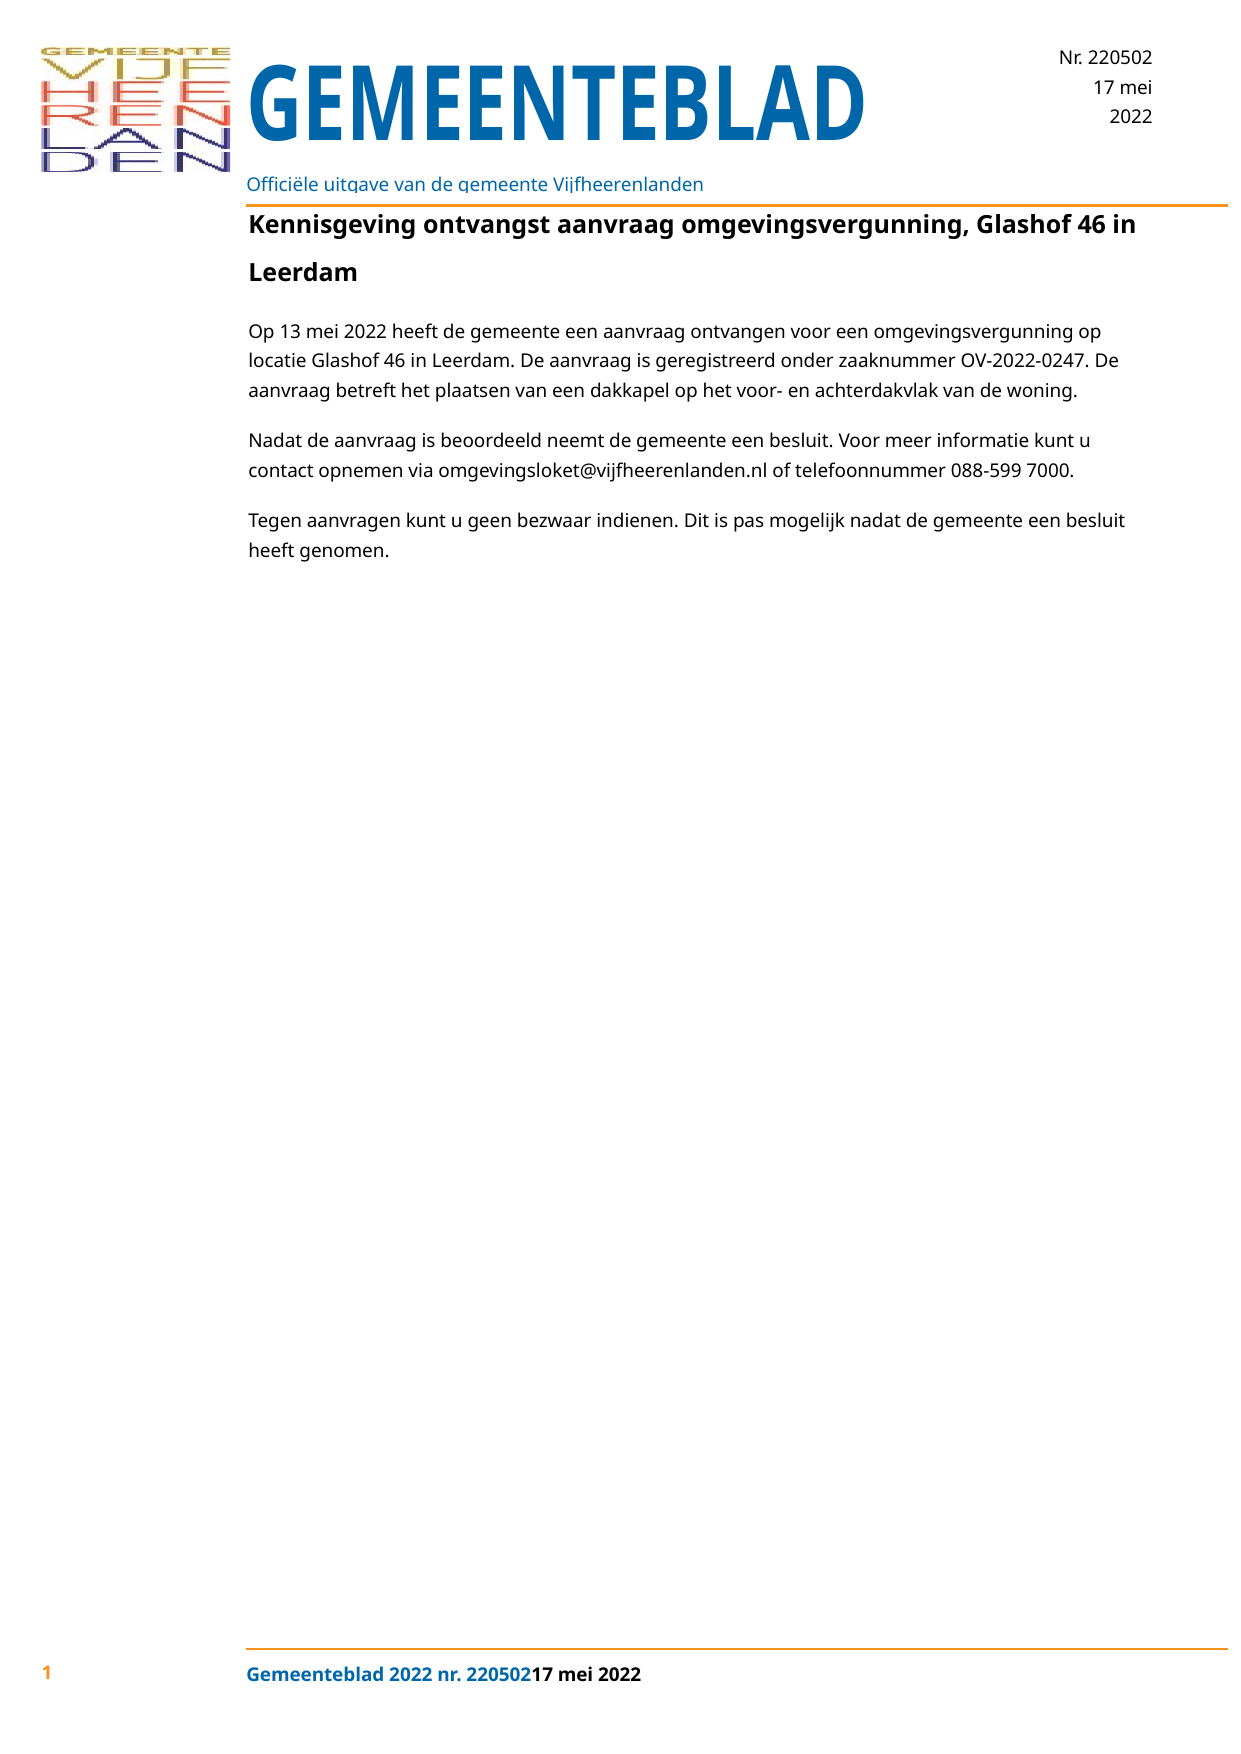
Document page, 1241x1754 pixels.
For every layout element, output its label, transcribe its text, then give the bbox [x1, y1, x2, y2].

picture [41, 47, 231, 172]
text Kennisgeving ontvangst aanvraag omgevingsvergunning, Glashof 46 in Leerdam [248, 207, 1152, 288]
text Nadat de aanvraag is beoordeeld neemt de gemeente een besluit. Voor meer informatie kunt u contact opnemen via omgevingsloket@vijfheerenlanden.nl of telefoonnummer 088-599 7000. [248, 427, 1152, 483]
text Tegen aanvragen kunt u geen bezwaar indienen. Dit is pas mogelijk nadat de gemeente een besluit heeft genomen. [248, 507, 1152, 563]
text Op 13 mei 2022 heeft de gemeente een aanvraag ontvangen voor een omgevingsvergunning op locatie Glashof 46 in Leerdam. De aanvraag is geregistreerd onder zaaknummer OV-2022-0247. De aanvraag betreft het plaatsen van een dakkapel op het voor- en achterdakvlak van de woning. [248, 318, 1152, 403]
